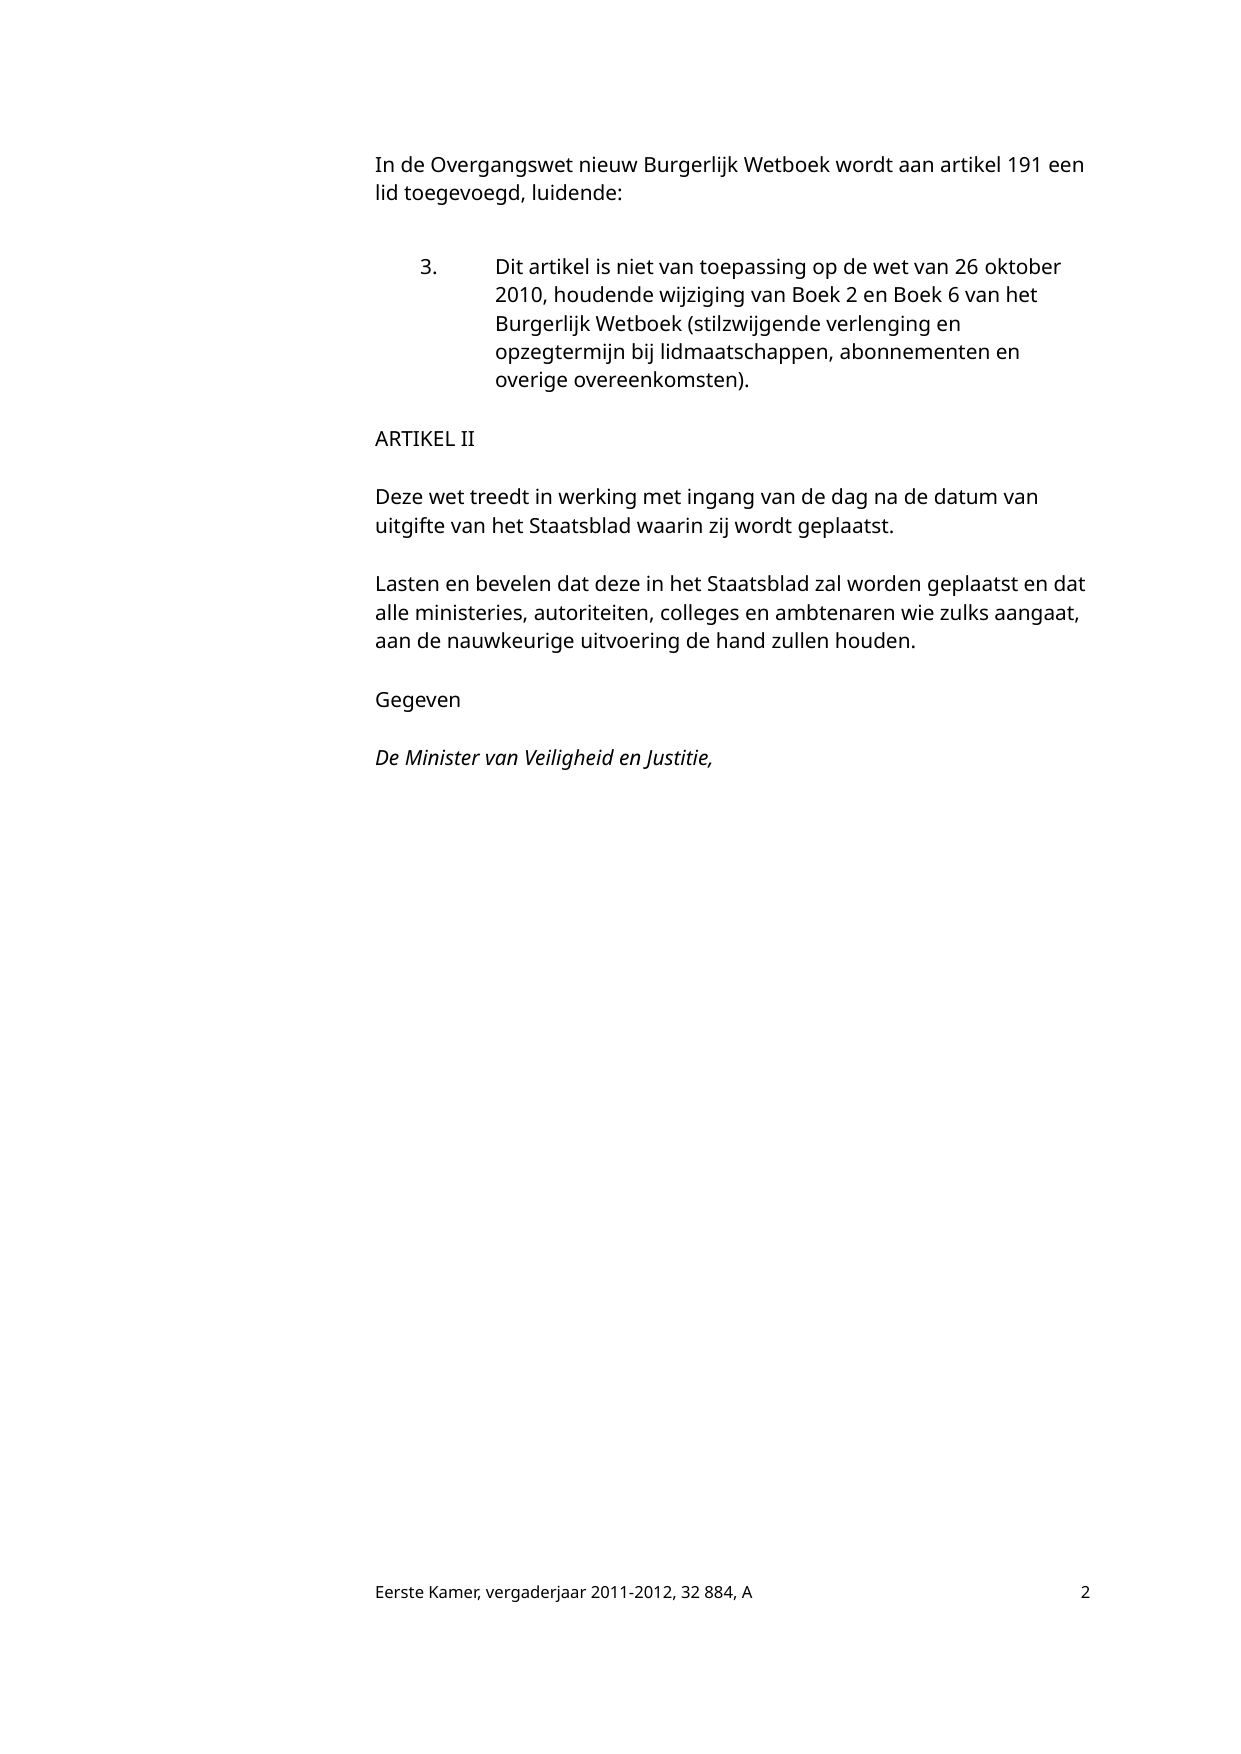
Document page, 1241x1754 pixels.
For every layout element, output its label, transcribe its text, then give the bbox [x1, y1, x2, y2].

text Gegeven [375, 685, 1090, 713]
subtitle ARTIKEL II [375, 424, 1090, 452]
text In de Overgangswet nieuw Burgerlijk Wetboek wordt aan artikel 191 een lid toegevoegd, luidende: [375, 150, 1090, 207]
list Dit artikel is niet van toepassing op de wet van 26 oktober 2010, houdende wijziging van Boek 2 en Boek 6 van het Burgerlijk Wetboek (stilzwijgende verlenging en opzegtermijn bij lidmaatschappen, abonnementen en overige overeenkomsten). [420, 252, 1090, 394]
text Deze wet treedt in werking met ingang van de dag na de datum van uitgifte van het Staatsblad waarin zij wordt geplaatst. [375, 482, 1090, 539]
text Lasten en bevelen dat deze in het Staatsblad zal worden geplaatst en dat alle ministeries, autoriteiten, colleges en ambtenaren wie zulks aangaat, aan de nauwkeurige uitvoering de hand zullen houden. [375, 569, 1090, 655]
text De Minister van Veiligheid en Justitie, [375, 743, 1090, 772]
